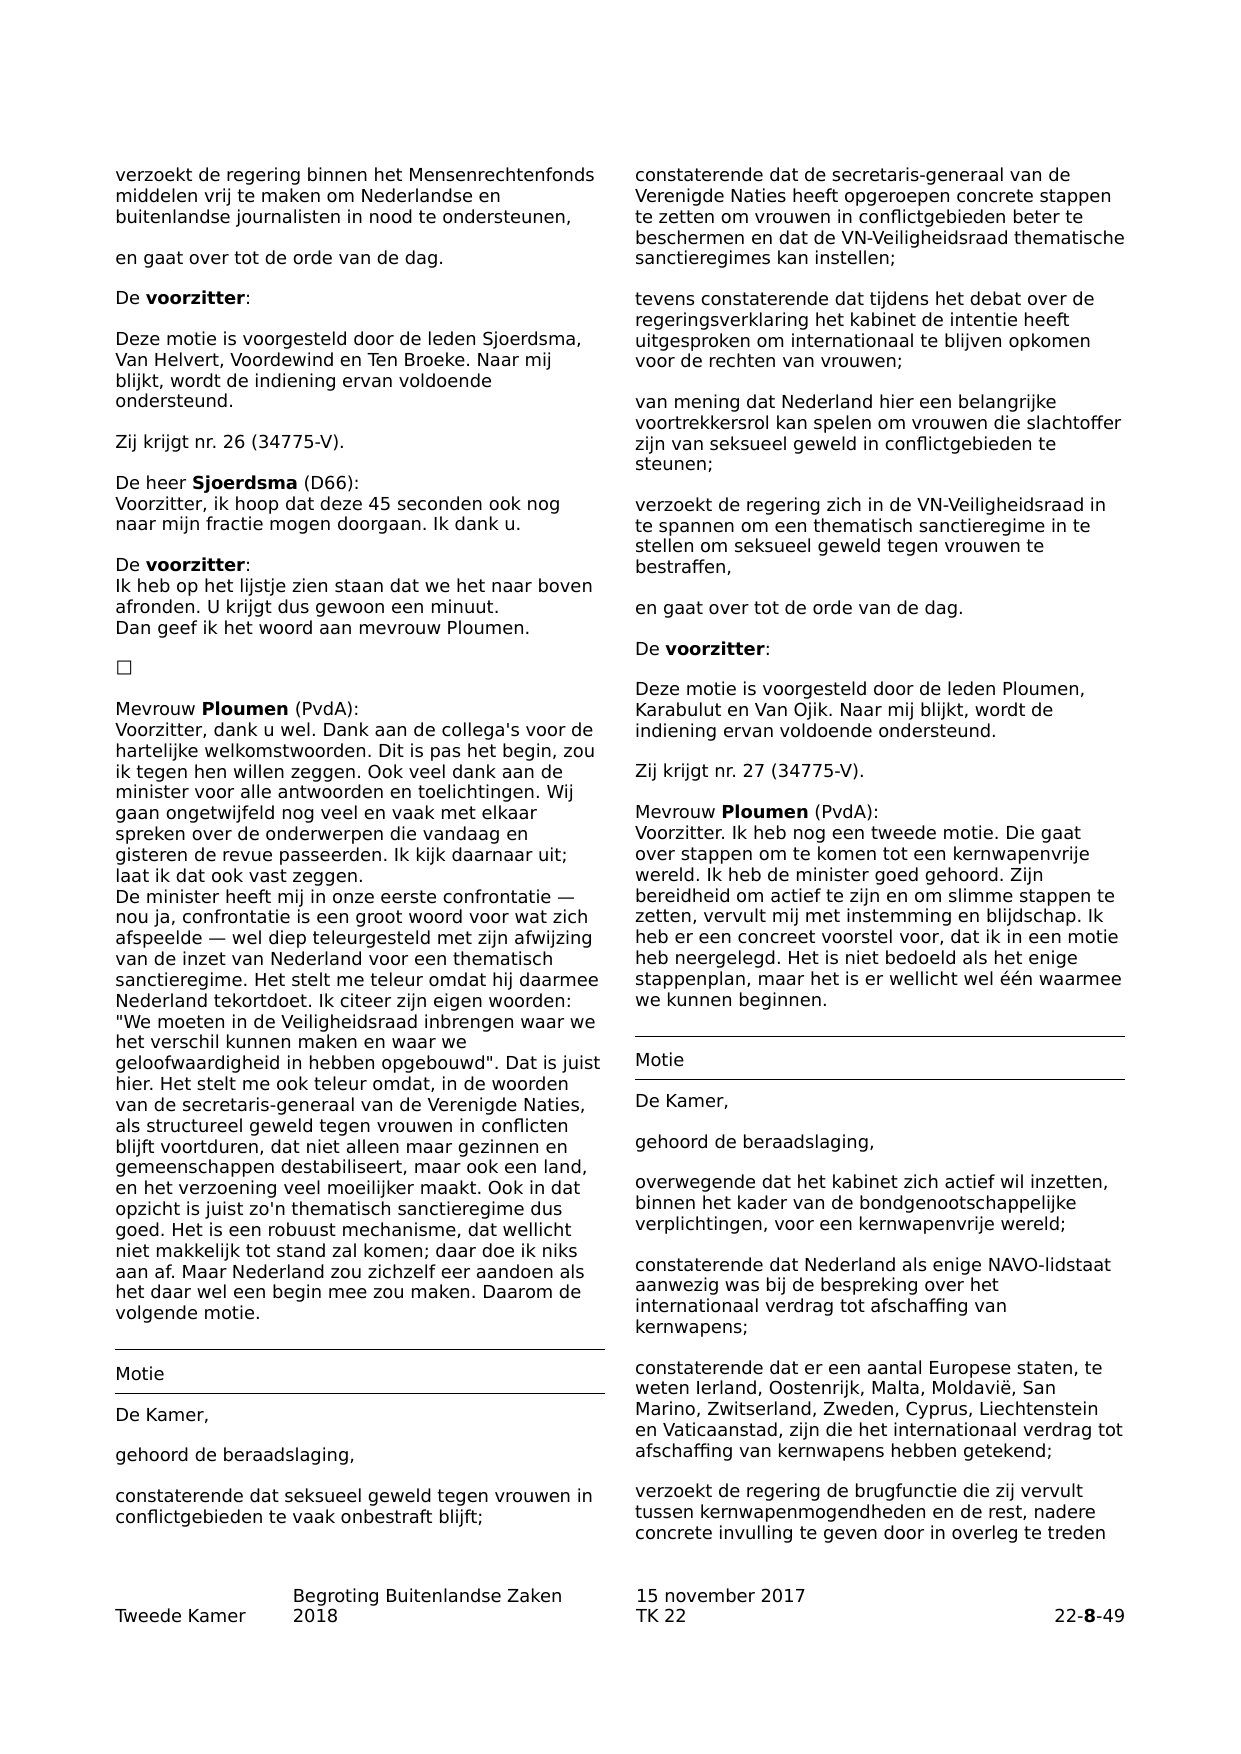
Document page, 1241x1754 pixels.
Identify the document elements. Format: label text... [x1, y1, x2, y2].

text verzoekt de regering zich in de VN-Veiligheidsraad in te spannen om een thematisch sanctieregime in te stellen om seksueel geweld tegen vrouwen te bestraffen, [635, 495, 1125, 578]
text Motie [635, 1050, 1125, 1071]
text constaterende dat seksueel geweld tegen vrouwen in conflictgebieden te vaak onbestraft blijft; [115, 1486, 605, 1527]
text Deze motie is voorgesteld door de leden Sjoerdsma, Van Helvert, Voordewind en Ten Broeke. Naar mij blijkt, wordt de indiening ervan voldoende ondersteund. [115, 329, 605, 412]
text Dan geef ik het woord aan mevrouw Ploumen. [115, 617, 605, 638]
text De heer Sjoerdsma (D66): [115, 473, 605, 493]
text gehoord de beraadslaging, [635, 1132, 1125, 1152]
text Ik heb op het lijstje zien staan dat we het naar boven afronden. U krijgt dus gewoon een minuut. [115, 576, 605, 617]
text constaterende dat Nederland als enige NAVO-lidstaat aanwezig was bij de bespreking over het internationaal verdrag tot afschaffing van kernwapens; [635, 1254, 1125, 1337]
text De voorzitter: [115, 288, 605, 309]
text Voorzitter. Ik heb nog een tweede motie. Die gaat over stappen om te komen tot een kernwapenvrije wereld. Ik heb de minister goed gehoord. Zijn bereidheid om actief te zijn en om slimme stappen te zetten, vervult mij met instemming en blijdschap. Ik heb er een concreet voorstel voor, dat ik in een motie heb neergelegd. Het is niet bedoeld als het enige stappenplan, maar het is er wellicht wel één waarmee we kunnen beginnen. [635, 823, 1125, 1010]
text en gaat over tot de orde van de dag. [115, 247, 605, 268]
text De voorzitter: [115, 555, 605, 576]
text Voorzitter, dank u wel. Dank aan de collega's voor de hartelijke welkomstwoorden. Dit is pas het begin, zou ik tegen hen willen zeggen. Ook veel dank aan de minister voor alle antwoorden en toelichtingen. Wij gaan ongetwijfeld nog veel en vaak met elkaar spreken over de onderwerpen die vandaag en gisteren de revue passeerden. Ik kijk daarnaar uit; laat ik dat ook vast zeggen. [115, 720, 605, 886]
text verzoekt de regering binnen het Mensenrechtenfonds middelen vrij te maken om Nederlandse en buitenlandse journalisten in nood te ondersteunen, [115, 165, 605, 227]
text Zij krijgt nr. 27 (34775-V). [635, 761, 1125, 782]
text constaterende dat de secretaris-generaal van de Verenigde Naties heeft opgeroepen concrete stappen te zetten om vrouwen in conflictgebieden beter te beschermen en dat de VN-Veiligheidsraad thematische sanctieregimes kan instellen; [635, 165, 1125, 269]
text Zij krijgt nr. 26 (34775-V). [115, 432, 605, 453]
text Motie [115, 1364, 605, 1384]
text gehoord de beraadslaging, [115, 1445, 605, 1466]
text De Kamer, [635, 1091, 1125, 1112]
text en gaat over tot de orde van de dag. [635, 598, 1125, 618]
text Voorzitter, ik hoop dat deze 45 seconden ook nog naar mijn fractie mogen doorgaan. Ik dank u. [115, 493, 605, 535]
text constaterende dat er een aantal Europese staten, te weten Ierland, Oostenrijk, Malta, Moldavië, San Marino, Zwitserland, Zweden, Cyprus, Liechtenstein en Vaticaanstad, zijn die het internationaal verdrag tot afschaffing van kernwapens hebben getekend; [635, 1357, 1125, 1461]
text overwegende dat het kabinet zich actief wil inzetten, binnen het kader van de bondgenootschappelijke verplichtingen, voor een kernwapenvrije wereld; [635, 1172, 1125, 1234]
text De Kamer, [115, 1404, 605, 1425]
text ⬜ [115, 658, 605, 679]
text De voorzitter: [635, 638, 1125, 659]
text verzoekt de regering de brugfunctie die zij vervult tussen kernwapenmogendheden en de rest, nadere concrete invulling te geven door in overleg te treden [635, 1481, 1125, 1543]
text Deze motie is voorgesteld door de leden Ploumen, Karabulut en Van Ojik. Naar mij blijkt, wordt de indiening ervan voldoende ondersteund. [635, 679, 1125, 741]
text Mevrouw Ploumen (PvdA): [115, 699, 605, 720]
text Mevrouw Ploumen (PvdA): [635, 802, 1125, 823]
text De minister heeft mij in onze eerste confrontatie — nou ja, confrontatie is een groot woord voor wat zich afspeelde — wel diep teleurgesteld met zijn afwijzing van de inzet van Nederland voor een thematisch sanctieregime. Het stelt me teleur omdat hij daarmee Nederland tekortdoet. Ik citeer zijn eigen woorden: "We moeten in de Veiligheidsraad inbrengen waar we het verschil kunnen maken en waar we geloofwaardigheid in hebben opgebouwd". Dat is juist hier. Het stelt me ook teleur omdat, in de woorden van de secretaris-generaal van de Verenigde Naties, als structureel geweld tegen vrouwen in conflicten blijft voortduren, dat niet alleen maar gezinnen en gemeenschappen destabiliseert, maar ook een land, en het verzoening veel moeilijker maakt. Ook in dat opzicht is juist zo'n thematisch sanctieregime dus goed. Het is een robuust mechanisme, dat wellicht niet makkelijk tot stand zal komen; daar doe ik niks aan af. Maar Nederland zou zichzelf eer aandoen als het daar wel een begin mee zou maken. Daarom de volgende motie. [115, 886, 605, 1324]
text van mening dat Nederland hier een belangrijke voortrekkersrol kan spelen om vrouwen die slachtoffer zijn van seksueel geweld in conflictgebieden te steunen; [635, 392, 1125, 475]
text tevens constaterende dat tijdens het debat over de regeringsverklaring het kabinet de intentie heeft uitgesproken om internationaal te blijven opkomen voor de rechten van vrouwen; [635, 289, 1125, 372]
